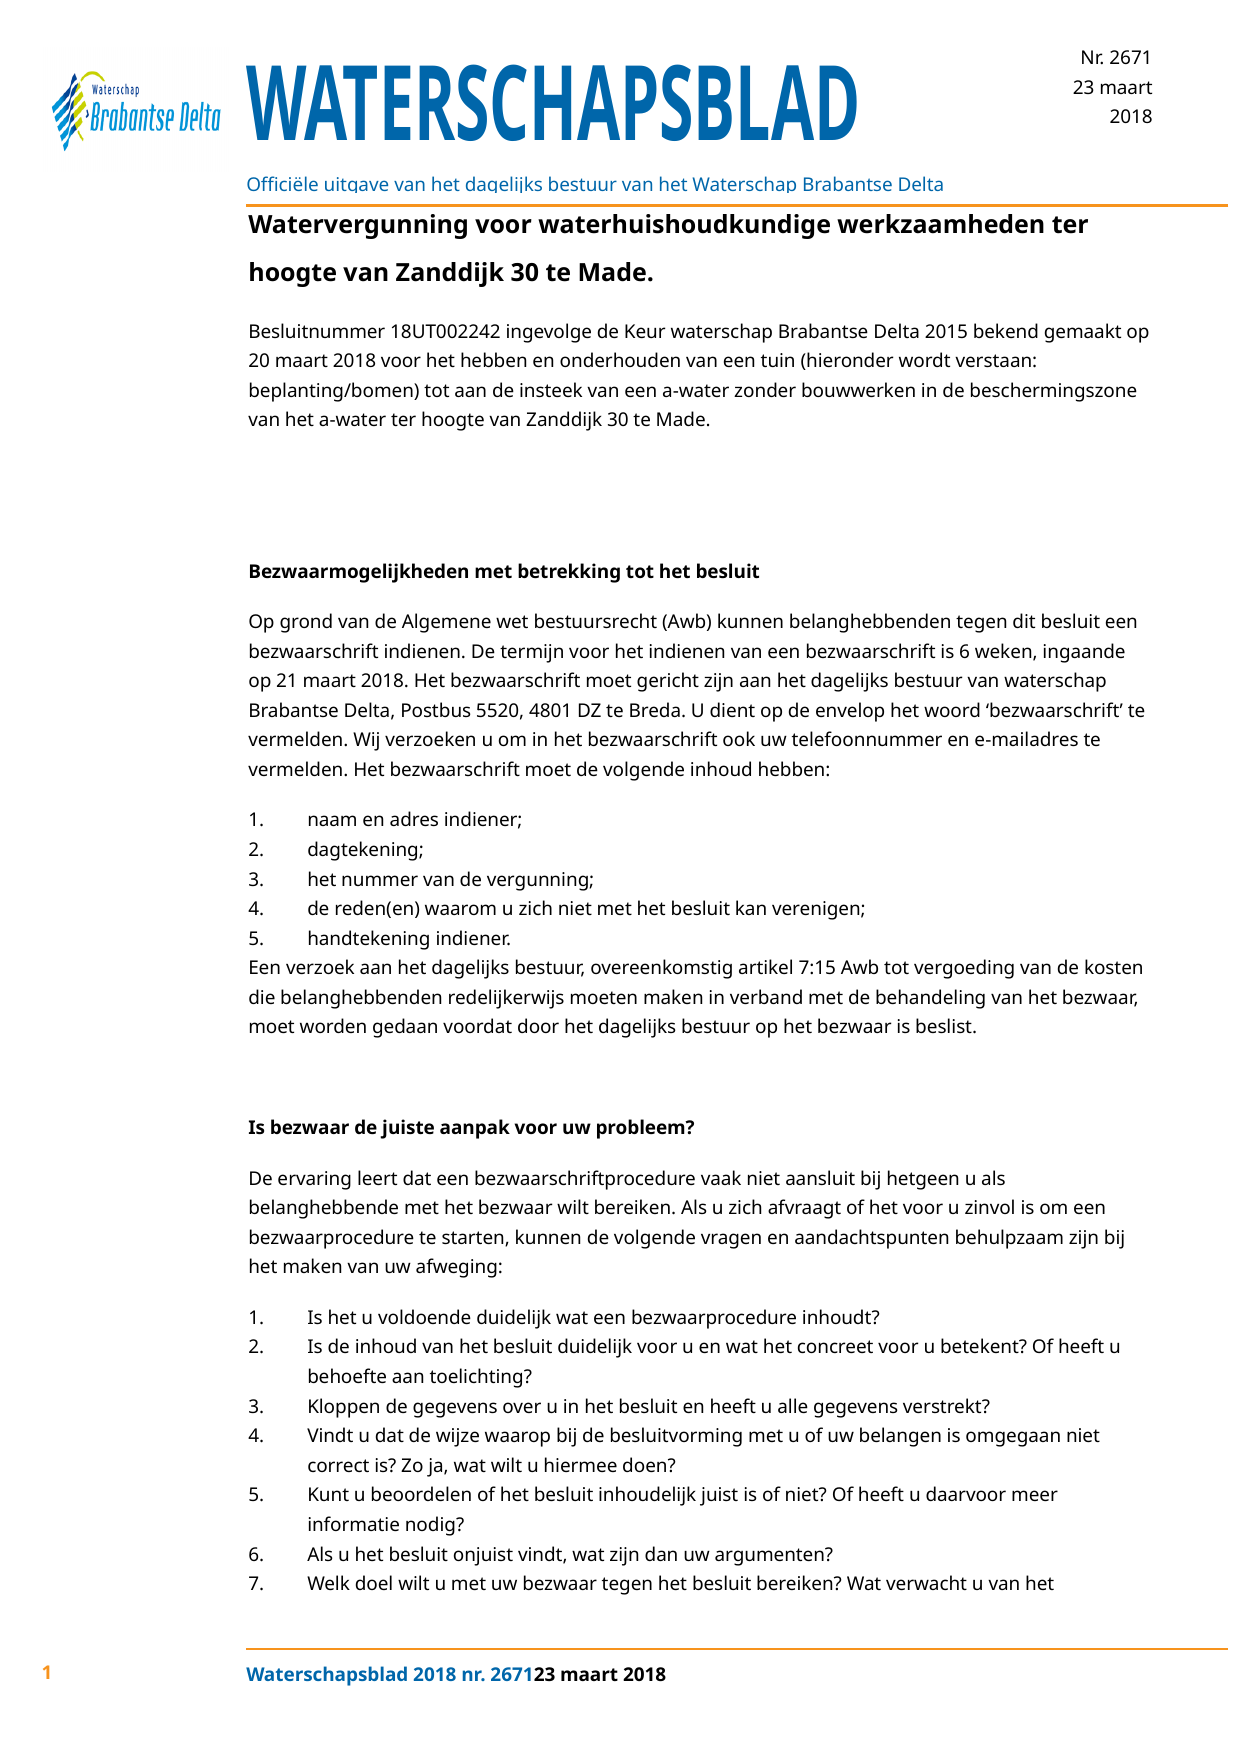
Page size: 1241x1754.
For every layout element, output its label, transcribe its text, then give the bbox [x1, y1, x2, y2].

list het nummer van de vergunning; [248, 866, 1152, 892]
list Is het u voldoende duidelijk wat een bezwaarprocedure inhoudt? [248, 1304, 1152, 1330]
text Is bezwaar de juiste aanpak voor uw probleem? [248, 1114, 1152, 1140]
list Als u het besluit onjuist vindt, wat zijn dan uw argumenten? [248, 1541, 1152, 1567]
text Bezwaarmogelijkheden met betrekking tot het besluit [248, 558, 1152, 584]
list Vindt u dat de wijze waarop bij de besluitvorming met u of uw belangen is omgegaan niet correct is? Zo ja, wat wilt u hiermee doen? [248, 1422, 1152, 1478]
list Is de inhoud van het besluit duidelijk voor u en wat het concreet voor u betekent? Of heeft u behoefte aan toelichting? [248, 1334, 1152, 1389]
list Kunt u beoordelen of het besluit inhoudelijk juist is of niet? Of heeft u daarvoor meer informatie nodig? [248, 1482, 1152, 1537]
list Kloppen de gegevens over u in het besluit en heeft u alle gegevens verstrekt? [248, 1393, 1152, 1419]
list handtekening indiener. [248, 925, 1152, 951]
text Op grond van de Algemene wet bestuursrecht (Awb) kunnen belanghebbenden tegen dit besluit een bezwaarschrift indienen. De termijn voor het indienen van een bezwaarschrift is 6 weken, ingaande op 21 maart 2018. Het bezwaarschrift moet gericht zijn aan het dagelijks bestuur van waterschap Brabantse Delta, Postbus 5520, 4801 DZ te Breda. U dient op de envelop het woord ‘bezwaarschrift’ te vermelden. Wij verzoeken u om in het bezwaarschrift ook uw telefoonnummer en e‑mailadres te vermelden. Het bezwaarschrift moet de volgende inhoud hebben: [248, 608, 1152, 782]
list Welk doel wilt u met uw bezwaar tegen het besluit bereiken? Wat verwacht u van het [248, 1570, 1152, 1596]
list naam en adres indiener; [248, 807, 1152, 832]
text Een verzoek aan het dagelijks bestuur, overeenkomstig artikel 7:15 Awb tot vergoeding van de kosten die belanghebbenden redelijkerwijs moeten maken in verband met de behandeling van het bezwaar, moet worden gedaan voordat door het dagelijks bestuur op het bezwaar is beslist. [248, 954, 1152, 1039]
list de reden(en) waarom u zich niet met het besluit kan verenigen; [248, 895, 1152, 921]
list dagtekening; [248, 836, 1152, 862]
text De ervaring leert dat een bezwaarschriftprocedure vaak niet aansluit bij hetgeen u als belanghebbende met het bezwaar wilt bereiken. Als u zich afvraagt of het voor u zinvol is om een bezwaarprocedure te starten, kunnen de volgende vragen en aandachtspunten behulpzaam zijn bij het maken van uw afweging: [248, 1165, 1152, 1279]
text Watervergunning voor waterhuishoudkundige werkzaamheden ter hoogte van Zanddijk 30 te Made. [248, 207, 1152, 288]
text Besluitnummer 18UT002242 ingevolge de Keur waterschap Brabantse Delta 2015 bekend gemaakt op 20 maart 2018 voor het hebben en onderhouden van een tuin (hieronder wordt verstaan: beplanting/bomen) tot aan de insteek van een a-water zonder bouwwerken in de beschermingszone van het a-water ter hoogte van Zanddijk 30 te Made. [248, 318, 1152, 432]
picture [41, 47, 231, 172]
